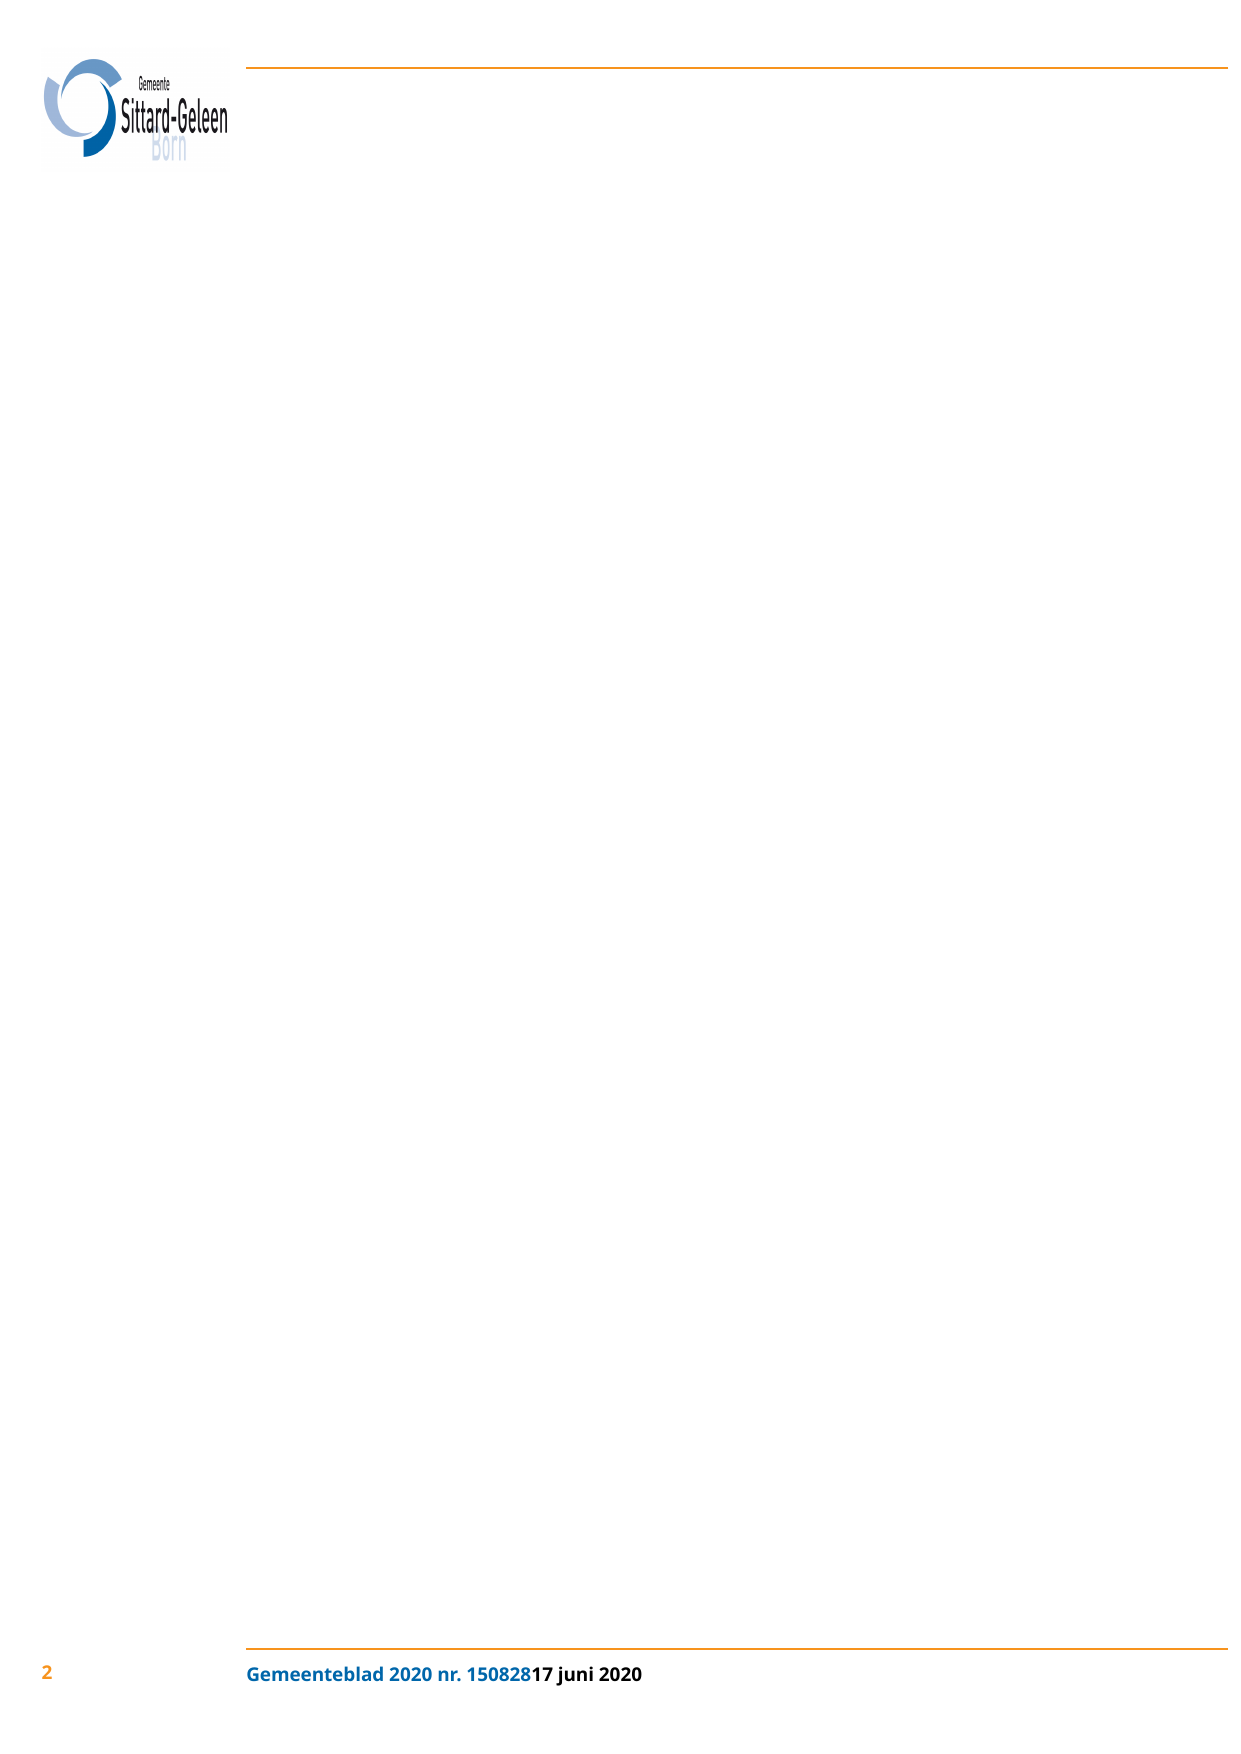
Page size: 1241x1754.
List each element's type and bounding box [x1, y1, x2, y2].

picture [41, 47, 231, 172]
